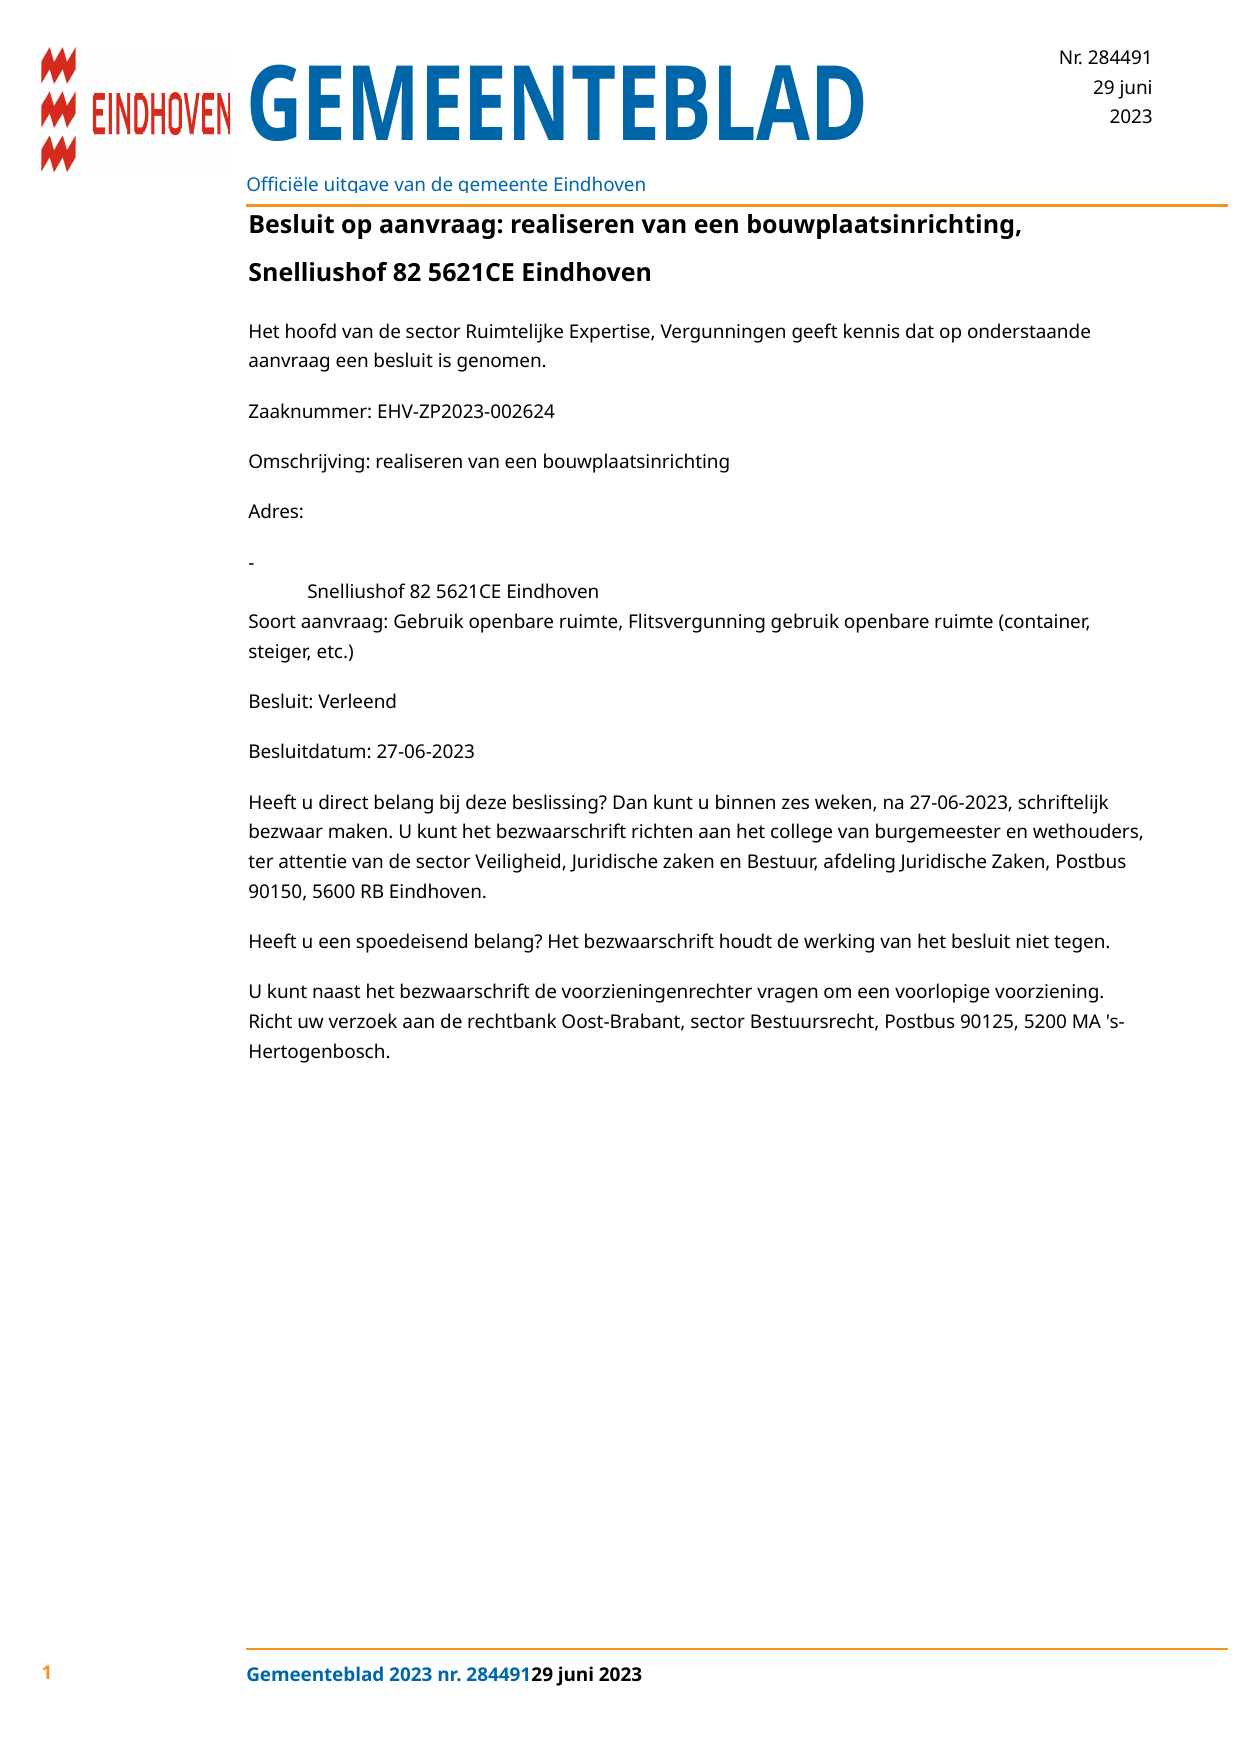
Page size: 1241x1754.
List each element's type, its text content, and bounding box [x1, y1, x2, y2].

text Het hoofd van de sector Ruimtelijke Expertise, Vergunningen geeft kennis dat op onderstaande aanvraag een besluit is genomen. [248, 318, 1152, 373]
text Besluit op aanvraag: realiseren van een bouwplaatsinrichting, Snelliushof 82 5621CE Eindhoven [248, 207, 1152, 288]
text Besluitdatum: 27-06-2023 [248, 739, 1152, 764]
text Heeft u direct belang bij deze beslissing? Dan kunt u binnen zes weken, na 27-06-2023, schriftelijk bezwaar maken. U kunt het bezwaarschrift richten aan het college van burgemeester en wethouders, ter attentie van de sector Veiligheid, Juridische zaken en Bestuur, afdeling Juridische Zaken, Postbus 90150, 5600 RB Eindhoven. [248, 789, 1152, 904]
text Soort aanvraag: Gebruik openbare ruimte, Flitsvergunning gebruik openbare ruimte (container, steiger, etc.) [248, 608, 1152, 664]
text Omschrijving: realiseren van een bouwplaatsinrichting [248, 448, 1152, 474]
text Adres: [248, 499, 1152, 524]
text Besluit: Verleend [248, 688, 1152, 714]
list Snelliushof 82 5621CE Eindhoven [248, 579, 1152, 604]
picture [41, 47, 231, 172]
text Zaaknummer: EHV-ZP2023-002624 [248, 398, 1152, 424]
text U kunt naast het bezwaarschrift de voorzieningenrechter vragen om een voorlopige voorziening. Richt uw verzoek aan de rechtbank Oost-Brabant, sector Bestuursrecht, Postbus 90125, 5200 MA 's-Hertogenbosch. [248, 979, 1152, 1064]
text Heeft u een spoedeisend belang? Het bezwaarschrift houdt de werking van het besluit niet tegen. [248, 928, 1152, 954]
